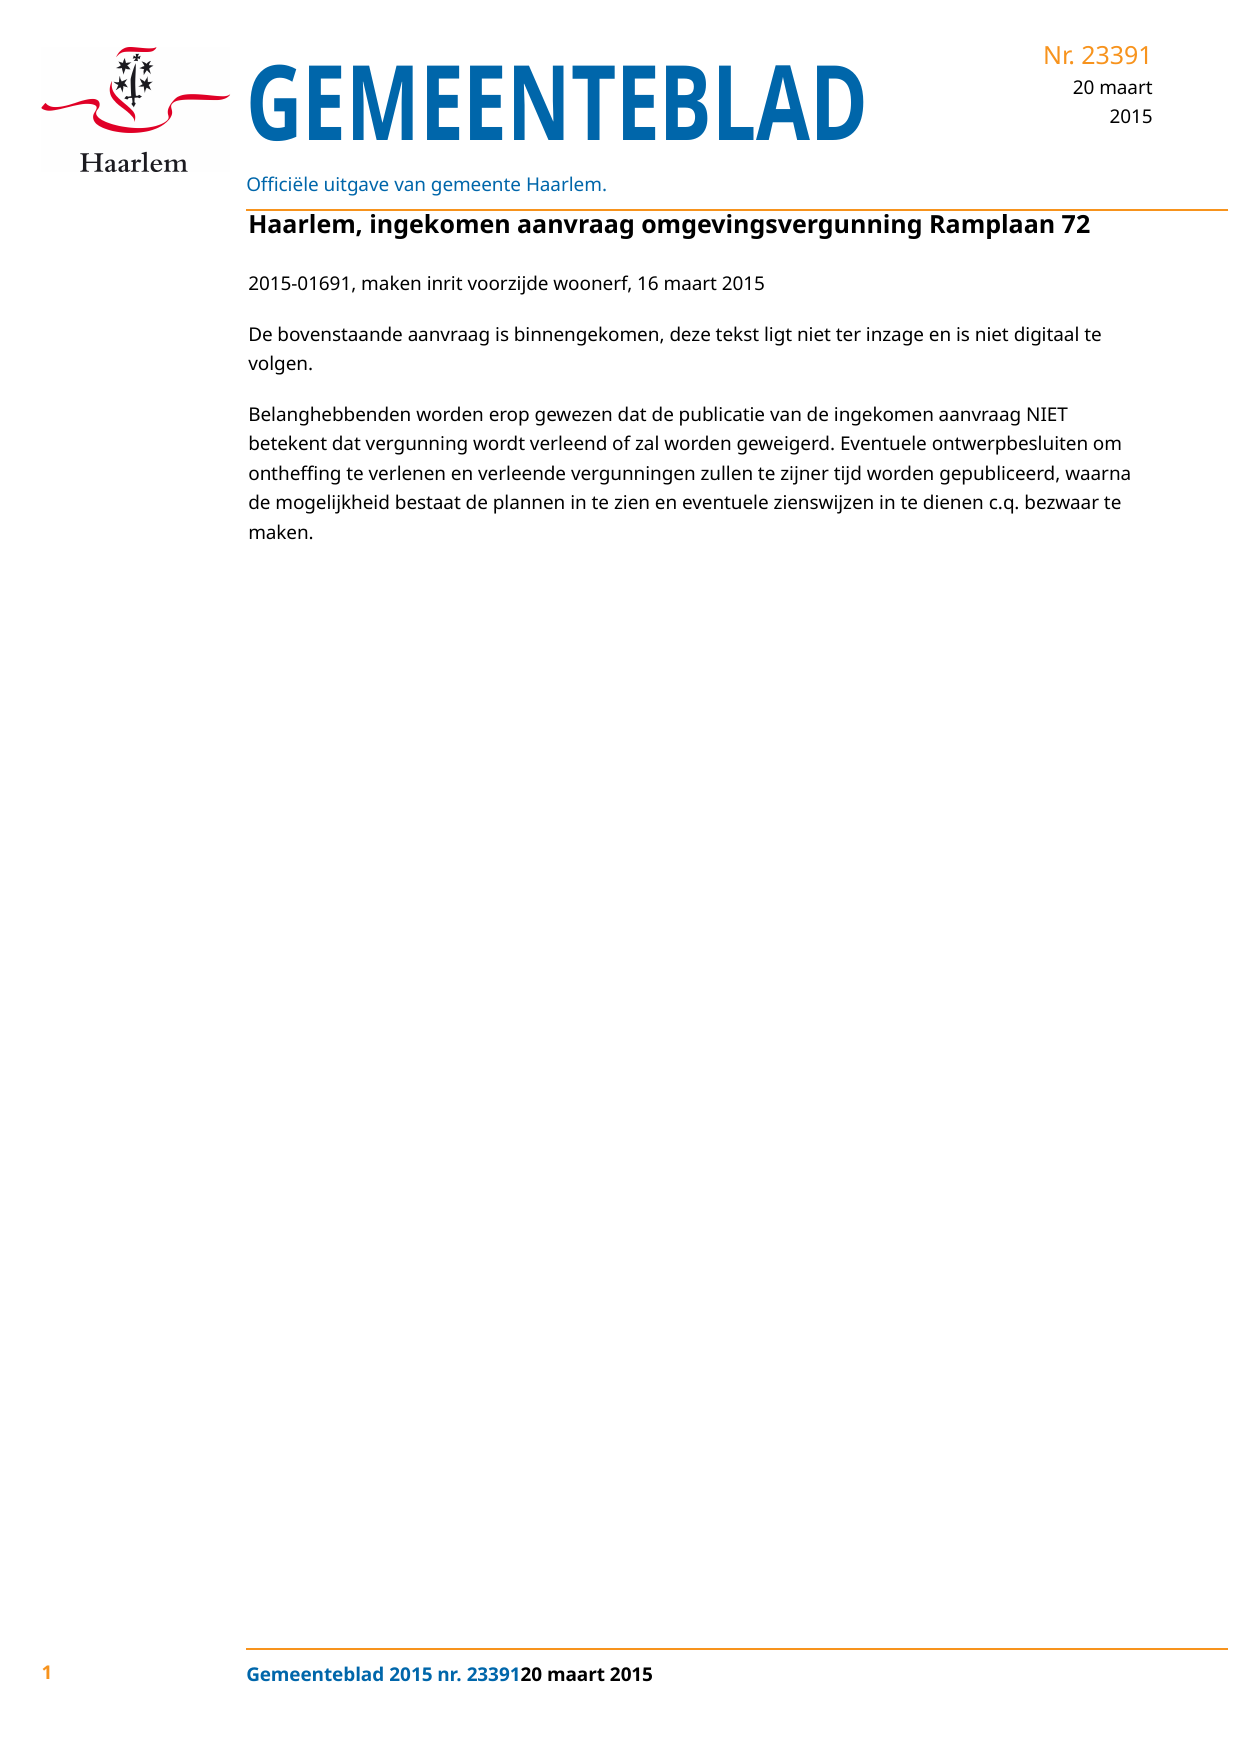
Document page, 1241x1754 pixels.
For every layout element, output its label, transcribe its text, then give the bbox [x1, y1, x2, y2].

picture [41, 47, 231, 172]
text Belanghebbenden worden erop gewezen dat de publicatie van de ingekomen aanvraag NIET betekent dat vergunning wordt verleend of zal worden geweigerd. Eventuele ontwerpbesluiten om ontheffing te verlenen en verleende vergunningen zullen te zijner tijd worden gepubliceerd, waarna de mogelijkheid bestaat de plannen in te zien en eventuele zienswijzen in te dienen c.q. bezwaar te maken. [248, 401, 1152, 545]
text Haarlem, ingekomen aanvraag omgevingsvergunning Ramplaan 72 [248, 211, 1152, 241]
text 2015-01691, maken inrit voorzijde woonerf, 16 maart 2015 [248, 270, 1152, 296]
text De bovenstaande aanvraag is binnengekomen, deze tekst ligt niet ter inzage en is niet digitaal te volgen. [248, 321, 1152, 376]
